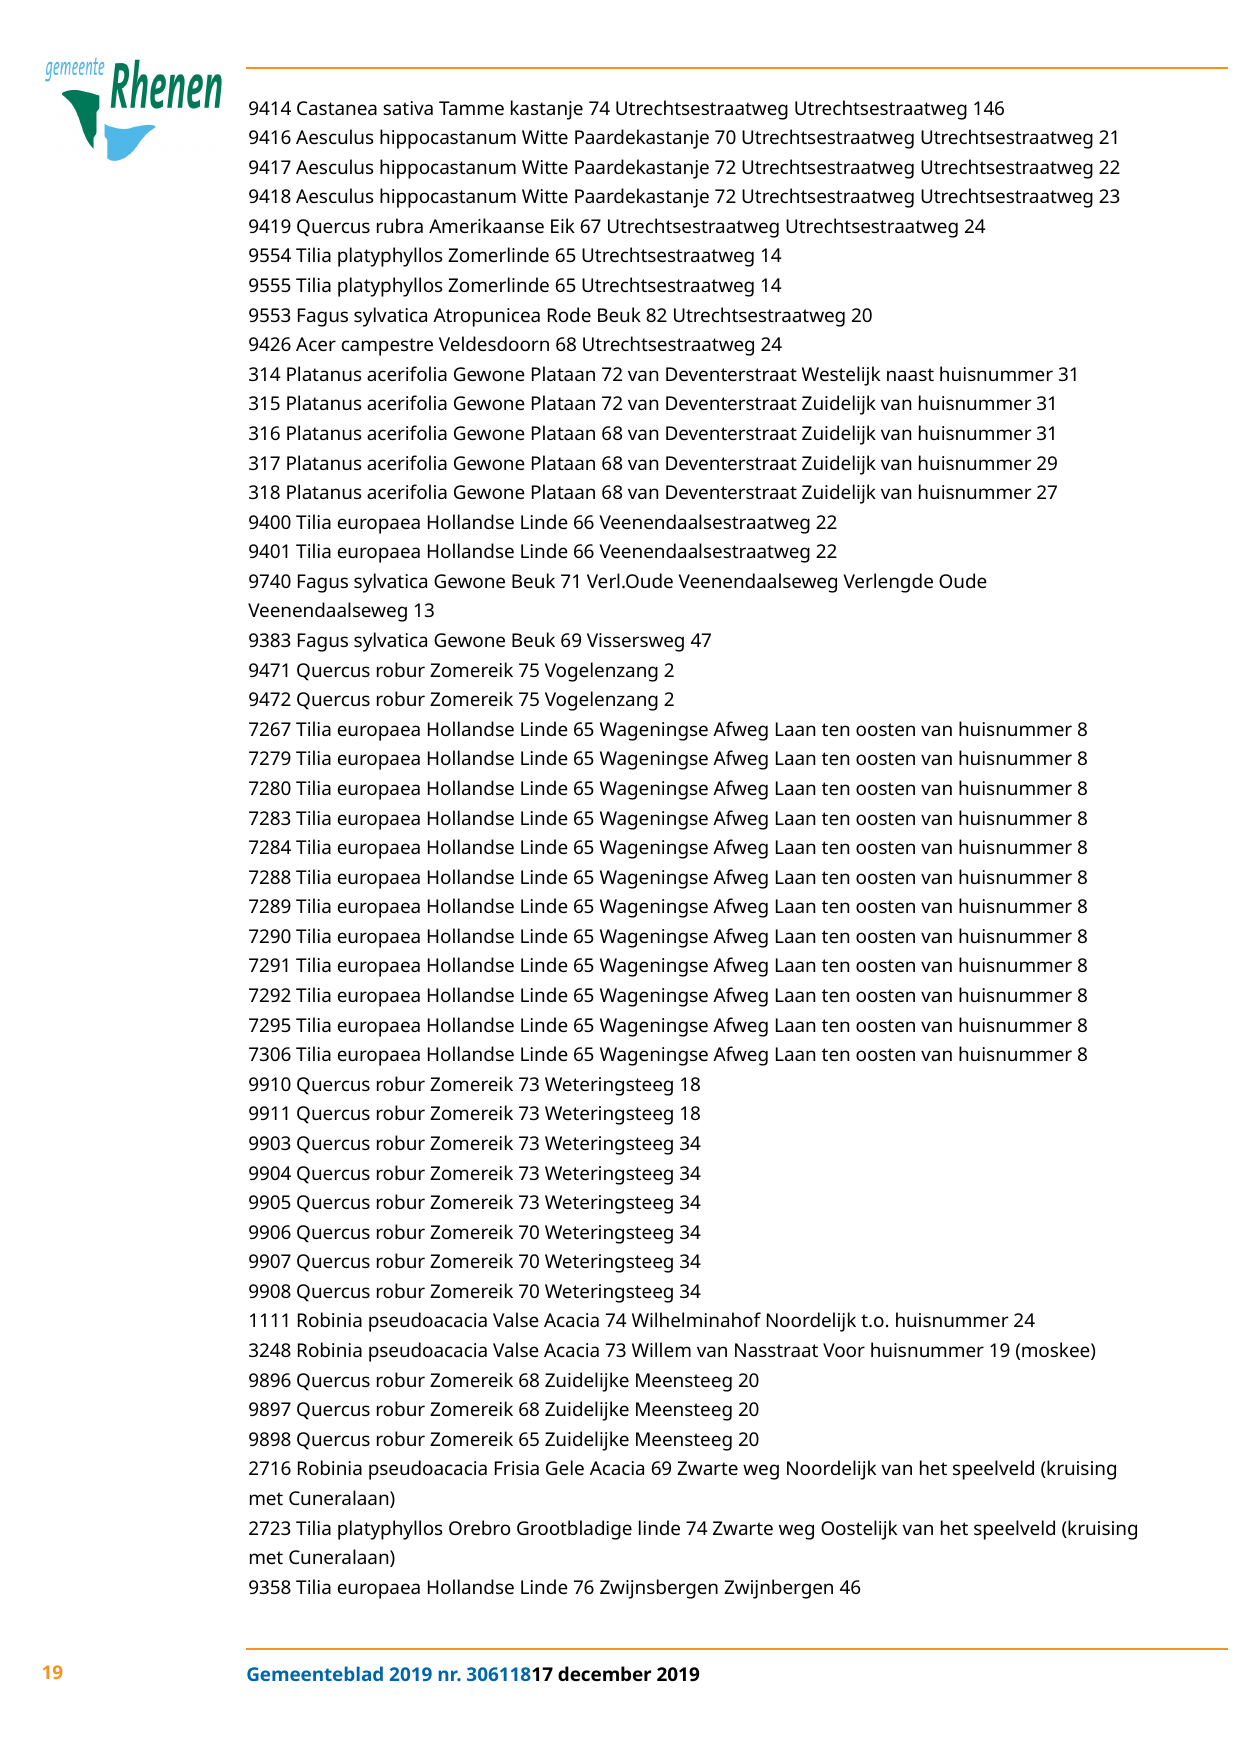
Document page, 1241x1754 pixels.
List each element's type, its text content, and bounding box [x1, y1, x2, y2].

text 1111 Robinia pseudoacacia Valse Acacia 74 Wilhelminahof Noordelijk t.o. huisnummer 24 [248, 1308, 1152, 1333]
text 7279 Tilia europaea Hollandse Linde 65 Wageningse Afweg Laan ten oosten van huisnummer 8 [248, 746, 1152, 771]
text 7283 Tilia europaea Hollandse Linde 65 Wageningse Afweg Laan ten oosten van huisnummer 8 [248, 805, 1152, 831]
text 9907 Quercus robur Zomereik 70 Weteringsteeg 34 [248, 1248, 1152, 1274]
text 9910 Quercus robur Zomereik 73 Weteringsteeg 18 [248, 1071, 1152, 1097]
text 9740 Fagus sylvatica Gewone Beuk 71 Verl.Oude Veenendaalseweg Verlengde Oude Veenendaalseweg 13 [248, 568, 1152, 623]
text 7295 Tilia europaea Hollandse Linde 65 Wageningse Afweg Laan ten oosten van huisnummer 8 [248, 1012, 1152, 1038]
text 9414 Castanea sativa Tamme kastanje 74 Utrechtsestraatweg Utrechtsestraatweg 146 [248, 95, 1152, 121]
text 9554 Tilia platyphyllos Zomerlinde 65 Utrechtsestraatweg 14 [248, 243, 1152, 268]
text 9555 Tilia platyphyllos Zomerlinde 65 Utrechtsestraatweg 14 [248, 272, 1152, 298]
text 9903 Quercus robur Zomereik 73 Weteringsteeg 34 [248, 1130, 1152, 1156]
text 315 Platanus acerifolia Gewone Plataan 72 van Deventerstraat Zuidelijk van huisnummer 31 [248, 391, 1152, 416]
text 9553 Fagus sylvatica Atropunicea Rode Beuk 82 Utrechtsestraatweg 20 [248, 302, 1152, 328]
text 7288 Tilia europaea Hollandse Linde 65 Wageningse Afweg Laan ten oosten van huisnummer 8 [248, 864, 1152, 890]
text 9908 Quercus robur Zomereik 70 Weteringsteeg 34 [248, 1278, 1152, 1304]
text 7284 Tilia europaea Hollandse Linde 65 Wageningse Afweg Laan ten oosten van huisnummer 8 [248, 834, 1152, 860]
text 316 Platanus acerifolia Gewone Plataan 68 van Deventerstraat Zuidelijk van huisnummer 31 [248, 420, 1152, 446]
text 9904 Quercus robur Zomereik 73 Weteringsteeg 34 [248, 1160, 1152, 1186]
text 9419 Quercus rubra Amerikaanse Eik 67 Utrechtsestraatweg Utrechtsestraatweg 24 [248, 213, 1152, 239]
text 318 Platanus acerifolia Gewone Plataan 68 van Deventerstraat Zuidelijk van huisnummer 27 [248, 479, 1152, 505]
text 9911 Quercus robur Zomereik 73 Weteringsteeg 18 [248, 1101, 1152, 1126]
text 7292 Tilia europaea Hollandse Linde 65 Wageningse Afweg Laan ten oosten van huisnummer 8 [248, 982, 1152, 1008]
text 317 Platanus acerifolia Gewone Plataan 68 van Deventerstraat Zuidelijk van huisnummer 29 [248, 450, 1152, 476]
text 7267 Tilia europaea Hollandse Linde 65 Wageningse Afweg Laan ten oosten van huisnummer 8 [248, 716, 1152, 742]
text 7280 Tilia europaea Hollandse Linde 65 Wageningse Afweg Laan ten oosten van huisnummer 8 [248, 775, 1152, 801]
text 3248 Robinia pseudoacacia Valse Acacia 73 Willem van Nasstraat Voor huisnummer 19 (moskee) [248, 1337, 1152, 1363]
text 2716 Robinia pseudoacacia Frisia Gele Acacia 69 Zwarte weg Noordelijk van het speelveld (kruising met Cuneralaan) [248, 1456, 1152, 1511]
text 9896 Quercus robur Zomereik 68 Zuidelijke Meensteeg 20 [248, 1367, 1152, 1393]
text 9400 Tilia europaea Hollandse Linde 66 Veenendaalsestraatweg 22 [248, 509, 1152, 535]
text 9383 Fagus sylvatica Gewone Beuk 69 Vissersweg 47 [248, 627, 1152, 653]
text 314 Platanus acerifolia Gewone Plataan 72 van Deventerstraat Westelijk naast huisnummer 31 [248, 361, 1152, 387]
text 2723 Tilia platyphyllos Orebro Grootbladige linde 74 Zwarte weg Oostelijk van het speelveld (kruising met Cuneralaan) [248, 1515, 1152, 1570]
text 9906 Quercus robur Zomereik 70 Weteringsteeg 34 [248, 1219, 1152, 1245]
text 9416 Aesculus hippocastanum Witte Paardekastanje 70 Utrechtsestraatweg Utrechtsestraatweg 21 [248, 124, 1152, 150]
text 7291 Tilia europaea Hollandse Linde 65 Wageningse Afweg Laan ten oosten van huisnummer 8 [248, 953, 1152, 978]
text 9426 Acer campestre Veldesdoorn 68 Utrechtsestraatweg 24 [248, 331, 1152, 357]
text 9401 Tilia europaea Hollandse Linde 66 Veenendaalsestraatweg 22 [248, 538, 1152, 564]
text 9358 Tilia europaea Hollandse Linde 76 Zwijnsbergen Zwijnbergen 46 [248, 1574, 1152, 1600]
text 9905 Quercus robur Zomereik 73 Weteringsteeg 34 [248, 1189, 1152, 1215]
text 7290 Tilia europaea Hollandse Linde 65 Wageningse Afweg Laan ten oosten van huisnummer 8 [248, 923, 1152, 949]
text 9898 Quercus robur Zomereik 65 Zuidelijke Meensteeg 20 [248, 1426, 1152, 1452]
text 9418 Aesculus hippocastanum Witte Paardekastanje 72 Utrechtsestraatweg Utrechtsestraatweg 23 [248, 183, 1152, 209]
text 9897 Quercus robur Zomereik 68 Zuidelijke Meensteeg 20 [248, 1396, 1152, 1422]
text 9472 Quercus robur Zomereik 75 Vogelenzang 2 [248, 686, 1152, 712]
text 9471 Quercus robur Zomereik 75 Vogelenzang 2 [248, 657, 1152, 683]
text 7289 Tilia europaea Hollandse Linde 65 Wageningse Afweg Laan ten oosten van huisnummer 8 [248, 893, 1152, 919]
picture [41, 47, 231, 172]
text 7306 Tilia europaea Hollandse Linde 65 Wageningse Afweg Laan ten oosten van huisnummer 8 [248, 1041, 1152, 1067]
text 9417 Aesculus hippocastanum Witte Paardekastanje 72 Utrechtsestraatweg Utrechtsestraatweg 22 [248, 154, 1152, 180]
